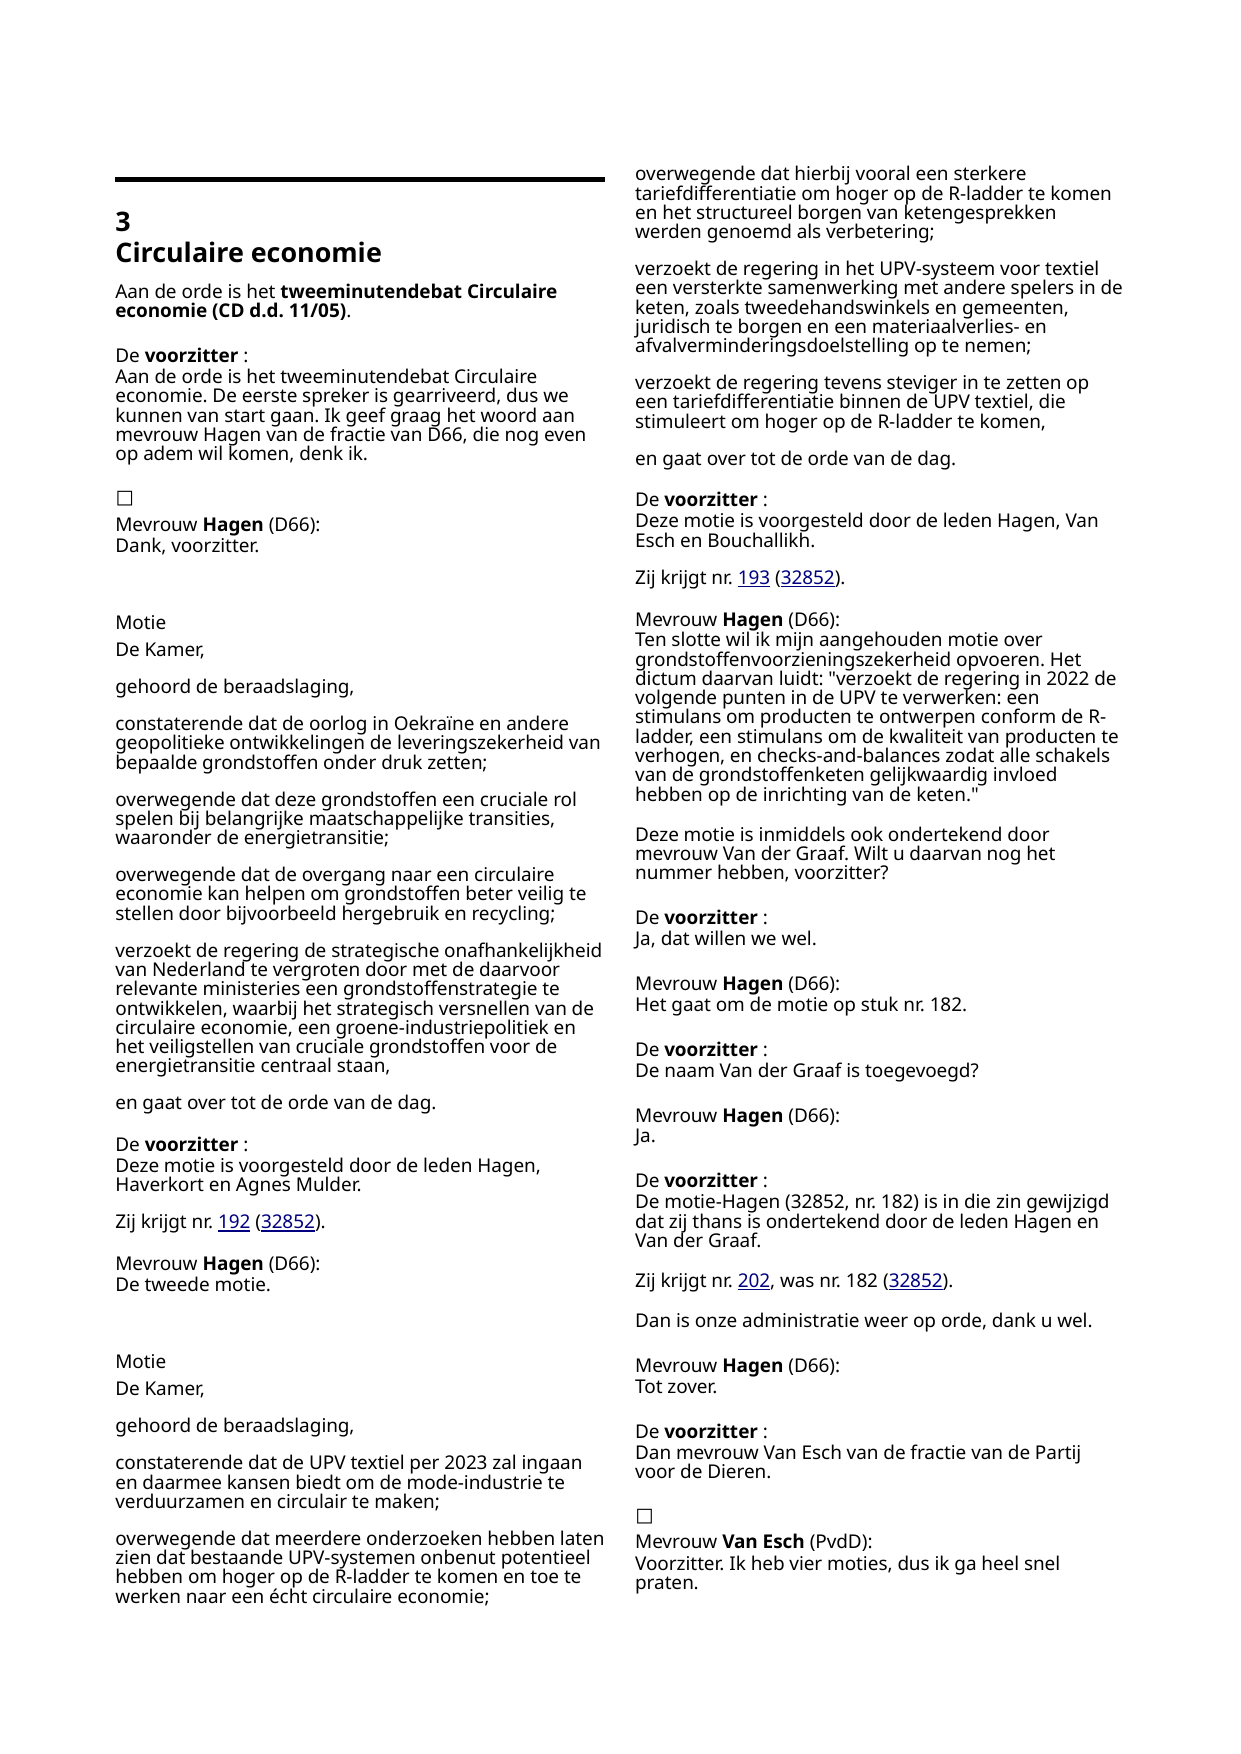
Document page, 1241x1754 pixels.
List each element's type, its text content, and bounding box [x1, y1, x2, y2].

text De naam Van der Graaf is toegevoegd? [635, 1062, 1125, 1081]
text Aan de orde is het tweeminutendebat Circulaire economie (CD d.d. 11/05). [115, 283, 605, 322]
text gehoord de beraadslaging, [115, 1417, 605, 1437]
text 3 [115, 203, 605, 239]
text Mevrouw Hagen (D66): [635, 970, 1125, 996]
text constaterende dat de oorlog in Oekraïne en andere geopolitieke ontwikkelingen de leveringszekerheid van bepaalde grondstoffen onder druk zetten; [115, 715, 605, 773]
text Circulaire economie [115, 239, 605, 283]
text Dan mevrouw Van Esch van de fractie van de Partij voor de Dieren. [635, 1444, 1125, 1482]
text Dank, voorzitter. [115, 537, 605, 556]
text ⬜ [635, 1503, 1125, 1529]
text verzoekt de regering in het UPV-systeem voor textiel een versterkte samenwerking met andere spelers in de keten, zoals tweedehandswinkels en gemeenten, juridisch te borgen en een materiaalverlies- en afvalverminderingsdoelstelling op te nemen; [635, 260, 1125, 356]
text gehoord de beraadslaging, [115, 678, 605, 697]
text De voorzitter : [635, 1418, 1125, 1444]
text De Kamer, [115, 1380, 605, 1400]
text Het gaat om de motie op stuk nr. 182. [635, 996, 1125, 1015]
text Mevrouw Hagen (D66): [115, 511, 605, 537]
text De Kamer, [115, 641, 605, 660]
text Mevrouw Hagen (D66): [115, 1250, 605, 1276]
text De voorzitter : [115, 342, 605, 368]
text De voorzitter : [115, 1131, 605, 1157]
text De voorzitter : [635, 1036, 1125, 1062]
text en gaat over tot de orde van de dag. [635, 450, 1125, 469]
text Zij krijgt nr. 193 (32852). [635, 569, 1125, 588]
text Aan de orde is het tweeminutendebat Circulaire economie. De eerste spreker is gearriveerd, dus we kunnen van start gaan. Ik geef graag het woord aan mevrouw Hagen van de fractie van D66, die nog even op adem wil komen, denk ik. [115, 368, 605, 464]
text Deze motie is voorgesteld door de leden Hagen, Haverkort en Agnes Mulder. [115, 1157, 605, 1196]
text constaterende dat de UPV textiel per 2023 zal ingaan en daarmee kansen biedt om de mode-industrie te verduurzamen en circulair te maken; [115, 1454, 605, 1512]
text Motie [115, 609, 605, 635]
text Ja. [635, 1127, 1125, 1147]
text De voorzitter : [635, 1168, 1125, 1193]
text Ten slotte wil ik mijn aangehouden motie over grondstoffenvoorzieningszekerheid opvoeren. Het dictum daarvan luidt: "verzoekt de regering in 2022 de volgende punten in de UPV te verwerken: een stimulans om producten te ontwerpen conform de R-ladder, een stimulans om de kwaliteit van producten te verhogen, en checks-and-balances zodat alle schakels van de grondstoffenketen gelijkwaardig invloed hebben op de inrichting van de keten." [635, 631, 1125, 805]
text ⬜ [115, 485, 605, 511]
text Ja, dat willen we wel. [635, 930, 1125, 949]
text Tot zover. [635, 1378, 1125, 1397]
text overwegende dat de overgang naar een circulaire economie kan helpen om grondstoffen beter veilig te stellen door bijvoorbeeld hergebruik en recycling; [115, 866, 605, 924]
text Motie [115, 1349, 605, 1374]
text Deze motie is inmiddels ook ondertekend door mevrouw Van der Graaf. Wilt u daarvan nog het nummer hebben, voorzitter? [635, 826, 1125, 883]
text overwegende dat meerdere onderzoeken hebben laten zien dat bestaande UPV-systemen onbenut potentieel hebben om hoger op de R-ladder te komen en toe te werken naar een écht circulaire economie; [115, 1530, 605, 1607]
text De tweede motie. [115, 1276, 605, 1295]
text overwegende dat deze grondstoffen een cruciale rol spelen bij belangrijke maatschappelijke transities, waaronder de energietransitie; [115, 791, 605, 848]
text Voorzitter. Ik heb vier moties, dus ik ga heel snel praten. [635, 1554, 1125, 1593]
text verzoekt de regering tevens steviger in te zetten op een tariefdifferentiatie binnen de UPV textiel, die stimuleert om hoger op de R-ladder te komen, [635, 374, 1125, 432]
text Mevrouw Hagen (D66): [635, 1102, 1125, 1127]
text De motie-Hagen (32852, nr. 182) is in die zin gewijzigd dat zij thans is ondertekend door de leden Hagen en Van der Graaf. [635, 1193, 1125, 1251]
text overwegende dat hierbij vooral een sterkere tariefdifferentiatie om hoger op de R-ladder te komen en het structureel borgen van ketengesprekken werden genoemd als verbetering; [635, 165, 1125, 242]
text Mevrouw Van Esch (PvdD): [635, 1529, 1125, 1554]
text De voorzitter : [635, 487, 1125, 512]
text verzoekt de regering de strategische onafhankelijkheid van Nederland te vergroten door met de daarvoor relevante ministeries een grondstoffenstrategie te ontwikkelen, waarbij het strategisch versnellen van de circulaire economie, een groene-industriepolitiek en het veiligstellen van cruciale grondstoffen voor de energietransitie centraal staan, [115, 942, 605, 1077]
text Zij krijgt nr. 202, was nr. 182 (32852). [635, 1272, 1125, 1291]
text Dan is onze administratie weer op orde, dank u wel. [635, 1312, 1125, 1331]
text Zij krijgt nr. 192 (32852). [115, 1213, 605, 1232]
text Mevrouw Hagen (D66): [635, 606, 1125, 631]
text De voorzitter : [635, 904, 1125, 930]
text en gaat over tot de orde van de dag. [115, 1094, 605, 1113]
text Mevrouw Hagen (D66): [635, 1352, 1125, 1378]
text Deze motie is voorgesteld door de leden Hagen, Van Esch en Bouchallikh. [635, 512, 1125, 551]
